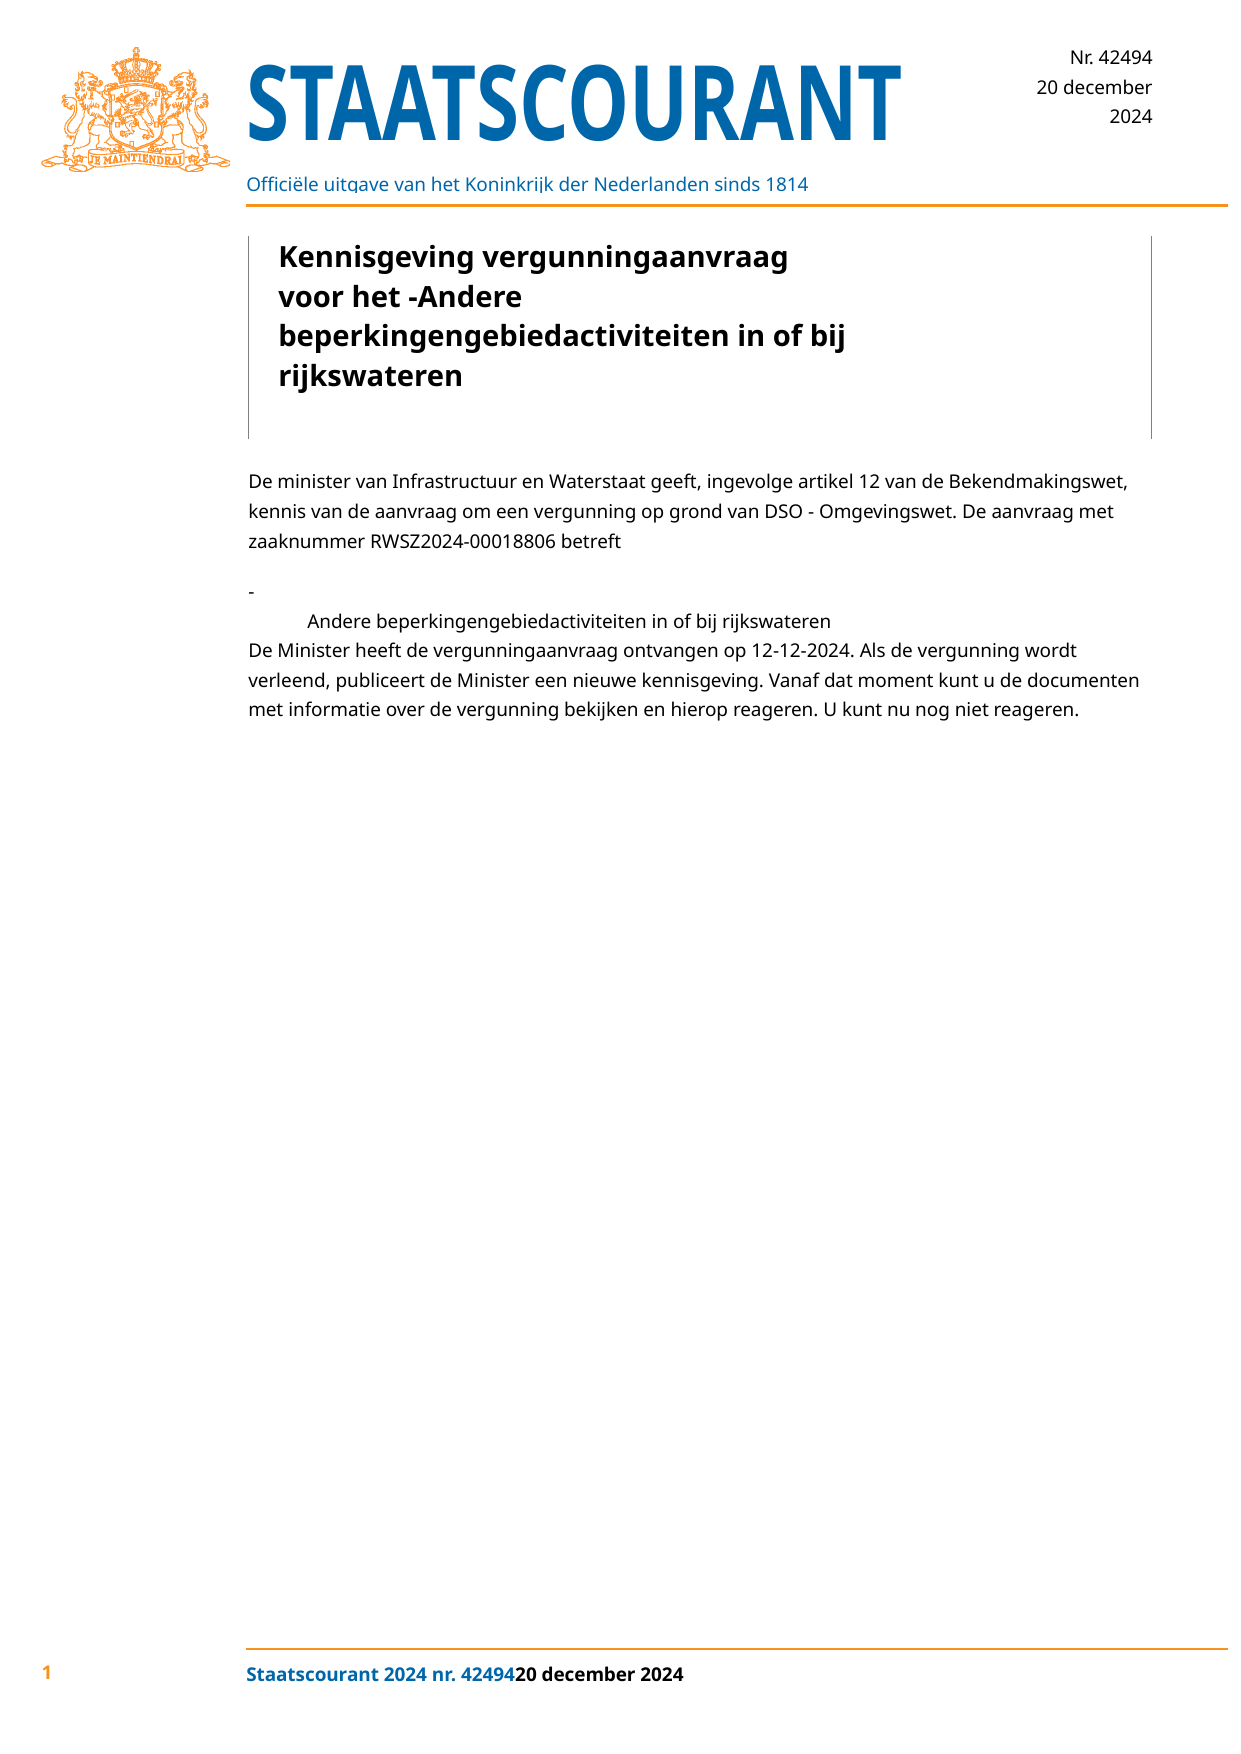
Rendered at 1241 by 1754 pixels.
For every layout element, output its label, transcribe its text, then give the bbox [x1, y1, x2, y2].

text De minister van Infrastructuur en Waterstaat geeft, ingevolge artikel 12 van de Bekendmakingswet, kennis van de aanvraag om een vergunning op grond van DSO - Omgevingswet. De aanvraag met zaaknummer RWSZ2024-00018806 betreft [248, 469, 1152, 553]
table_header [1090, 236, 1151, 413]
table_header [850, 236, 912, 413]
text De Minister heeft de vergunningaanvraag ontvangen op 12-12-2024. Als de vergunning wordt verleend, publiceert de Minister een nieuwe kennisgeving. Vanaf dat moment kunt u de documenten met informatie over de vergunning bekijken en hierop reageren. U kunt nu nog niet reageren. [248, 637, 1152, 722]
table_header [850, 414, 1151, 439]
list Andere beperkingengebiedactiviteiten in of bij rijkswateren [248, 608, 1152, 633]
picture [41, 47, 231, 172]
picture [912, 236, 1090, 414]
table_header Kennisgeving vergunningaanvraag voor het -Andere beperkingengebiedactiviteiten in of bij rijkswateren [249, 236, 850, 439]
